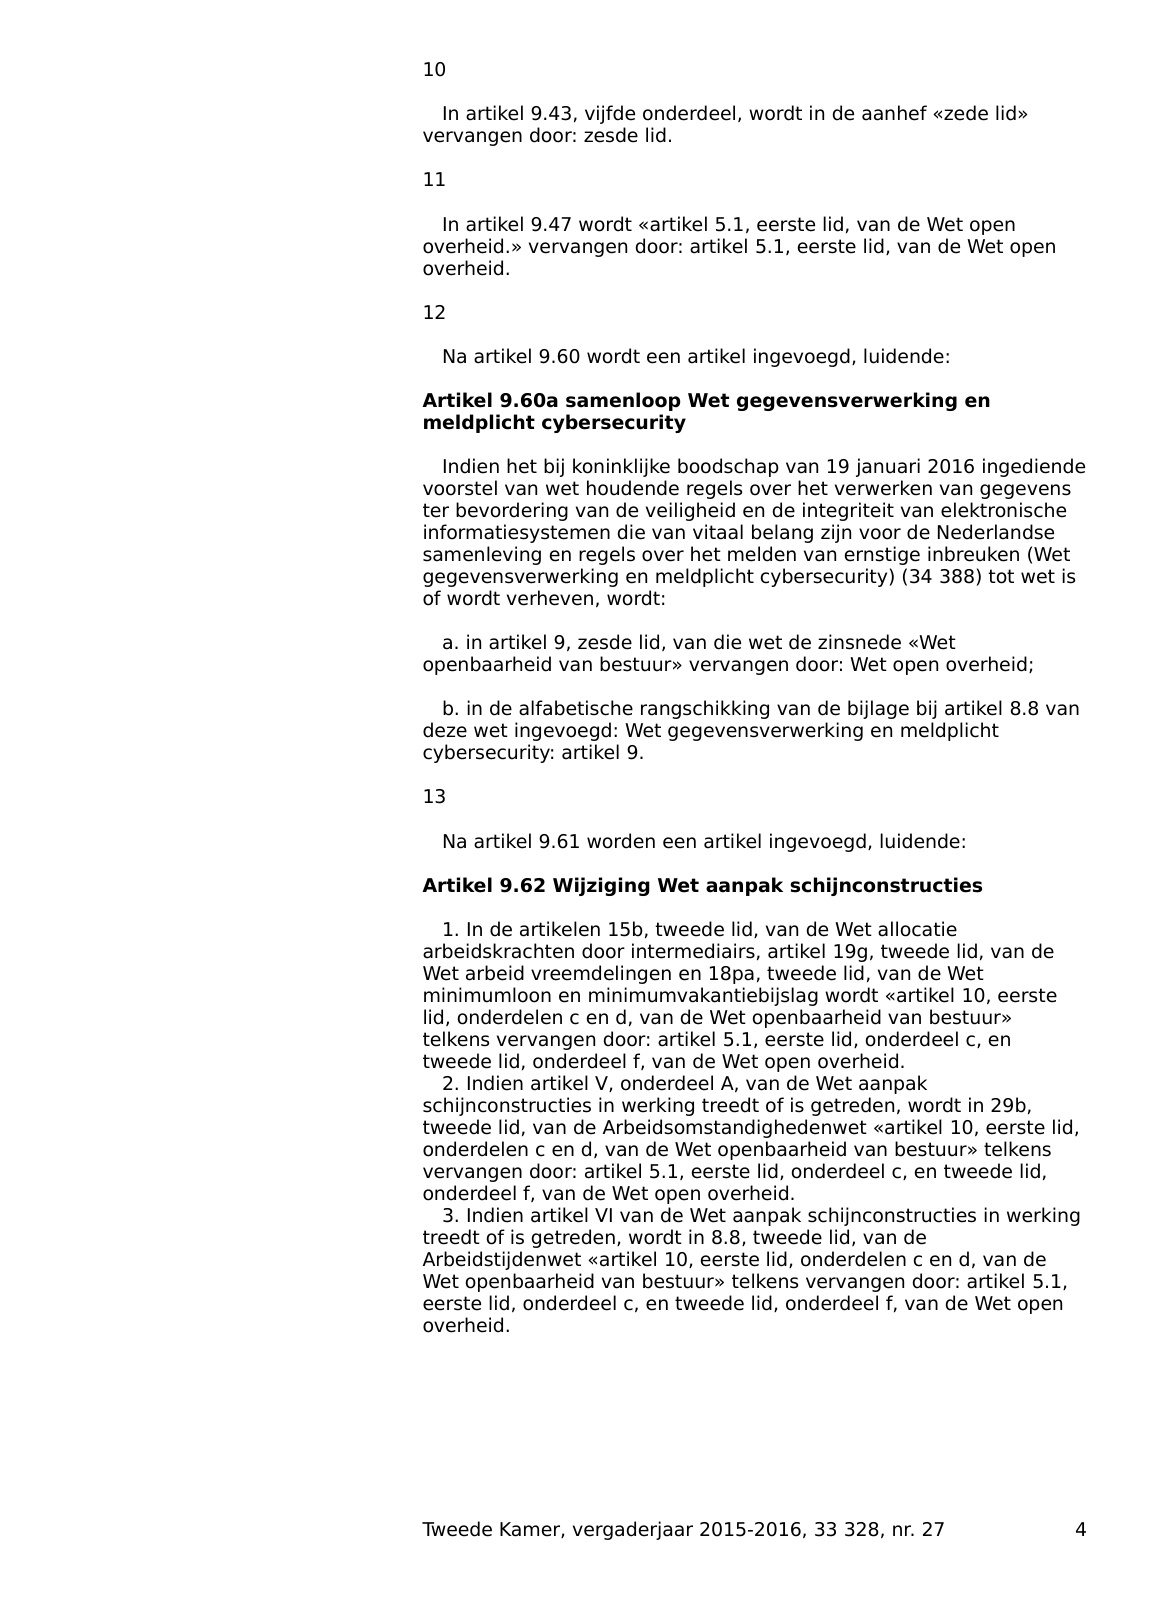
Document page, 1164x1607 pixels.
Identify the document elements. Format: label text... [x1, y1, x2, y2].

subtitle 12 [422, 302, 1087, 324]
subtitle Artikel 9.62 Wijziging Wet aanpak schijnconstructies [422, 875, 1087, 897]
subtitle 11 [422, 169, 1087, 191]
subtitle Artikel 9.60a samenloop Wet gegevensverwerking en meldplicht cybersecurity [422, 390, 1087, 434]
text In artikel 9.47 wordt «artikel 5.1, eerste lid, van de Wet open overheid.» vervangen door: artikel 5.1, eerste lid, van de Wet open overheid. [422, 213, 1087, 279]
text Na artikel 9.61 worden een artikel ingevoegd, luidende: [422, 831, 1087, 853]
text Na artikel 9.60 wordt een artikel ingevoegd, luidende: [422, 346, 1087, 368]
text 1. In de artikelen 15b, tweede lid, van de Wet allocatie arbeidskrachten door intermediairs, artikel 19g, tweede lid, van de Wet arbeid vreemdelingen en 18pa, tweede lid, van de Wet minimumloon en minimumvakantiebijslag wordt «artikel 10, eerste lid, onderdelen c en d, van de Wet openbaarheid van bestuur» telkens vervangen door: artikel 5.1, eerste lid, onderdeel c, en tweede lid, onderdeel f, van de Wet open overheid. [422, 919, 1087, 1073]
text a. in artikel 9, zesde lid, van die wet de zinsnede «Wet openbaarheid van bestuur» vervangen door: Wet open overheid; [422, 632, 1087, 676]
subtitle 10 [422, 59, 1087, 81]
text 3. Indien artikel VI van de Wet aanpak schijnconstructies in werking treedt of is getreden, wordt in 8.8, tweede lid, van de Arbeidstijdenwet «artikel 10, eerste lid, onderdelen c en d, van de Wet openbaarheid van bestuur» telkens vervangen door: artikel 5.1, eerste lid, onderdeel c, en tweede lid, onderdeel f, van de Wet open overheid. [422, 1205, 1087, 1337]
text Indien het bij koninklijke boodschap van 19 januari 2016 ingediende voorstel van wet houdende regels over het verwerken van gegevens ter bevordering van de veiligheid en de integriteit van elektronische informatiesystemen die van vitaal belang zijn voor de Nederlandse samenleving en regels over het melden van ernstige inbreuken (Wet gegevensverwerking en meldplicht cybersecurity) (34 388) tot wet is of wordt verheven, wordt: [422, 456, 1087, 610]
text In artikel 9.43, vijfde onderdeel, wordt in de aanhef «zede lid» vervangen door: zesde lid. [422, 103, 1087, 147]
subtitle 13 [422, 786, 1087, 808]
text b. in de alfabetische rangschikking van de bijlage bij artikel 8.8 van deze wet ingevoegd: Wet gegevensverwerking en meldplicht cybersecurity: artikel 9. [422, 698, 1087, 764]
text 2. Indien artikel V, onderdeel A, van de Wet aanpak schijnconstructies in werking treedt of is getreden, wordt in 29b, tweede lid, van de Arbeidsomstandighedenwet «artikel 10, eerste lid, onderdelen c en d, van de Wet openbaarheid van bestuur» telkens vervangen door: artikel 5.1, eerste lid, onderdeel c, en tweede lid, onderdeel f, van de Wet open overheid. [422, 1073, 1087, 1205]
